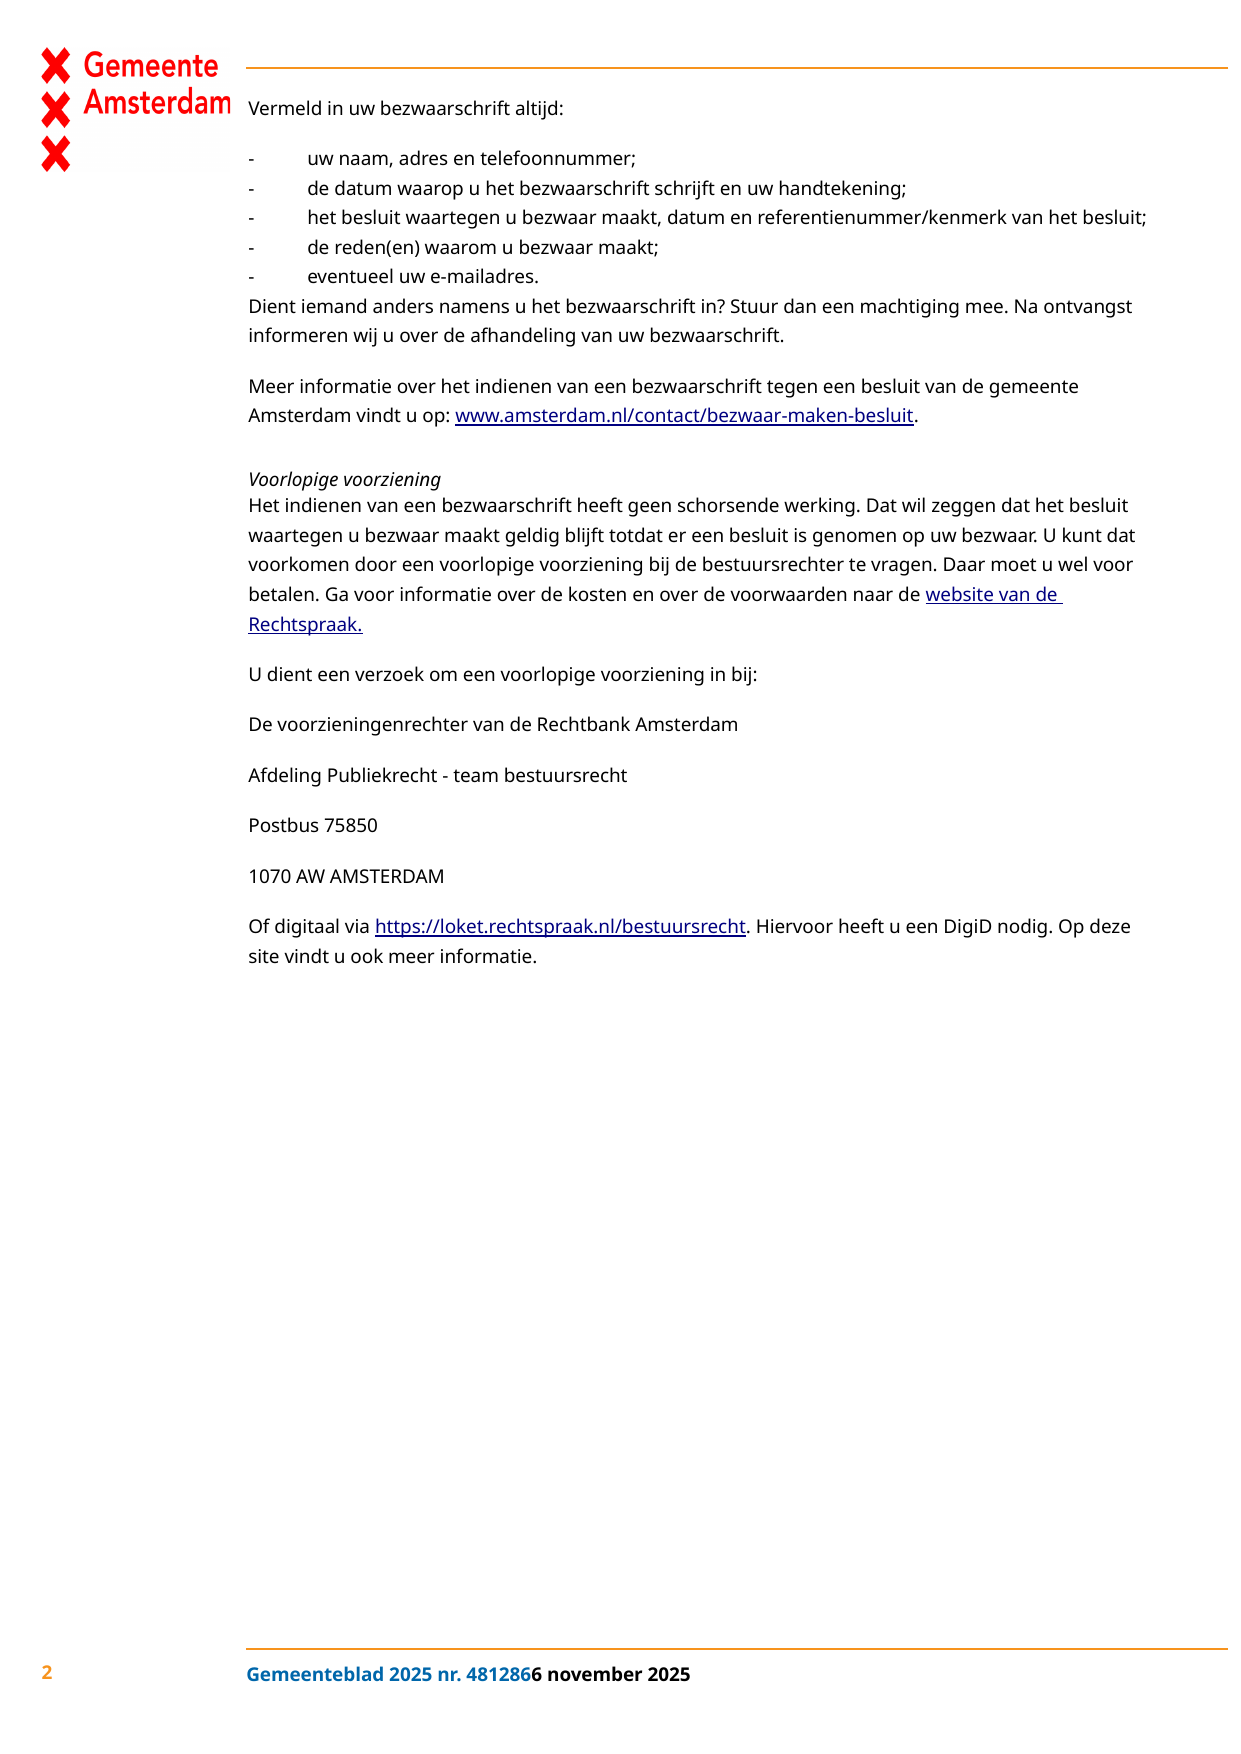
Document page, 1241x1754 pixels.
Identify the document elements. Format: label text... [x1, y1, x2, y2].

text Het indienen van een bezwaarschrift heeft geen schorsende werking. Dat wil zeggen dat het besluit waartegen u bezwaar maakt geldig blijft totdat er een besluit is genomen op uw bezwaar. U kunt dat voorkomen door een voorlopige voorziening bij de bestuursrechter te vragen. Daar moet u wel voor betalen. Ga voor informatie over de kosten en over de voorwaarden naar de website van de Rechtspraak. [248, 492, 1152, 636]
list de reden(en) waarom u bezwaar maakt; [248, 234, 1152, 260]
text Dient iemand anders namens u het bezwaarschrift in? Stuur dan een machtiging mee. Na ontvangst informeren wij u over de afhandeling van uw bezwaarschrift. [248, 293, 1152, 348]
text Afdeling Publiekrecht - team bestuursrecht [248, 762, 1152, 788]
list uw naam, adres en telefoonnummer; [248, 145, 1152, 171]
text De voorzieningenrechter van de Rechtbank Amsterdam [248, 712, 1152, 737]
text Voorlopige voorziening [248, 467, 1152, 492]
list eventueel uw e-mailadres. [248, 263, 1152, 289]
list de datum waarop u het bezwaarschrift schrijft en uw handtekening; [248, 175, 1152, 201]
text U dient een verzoek om een voorlopige voorziening in bij: [248, 661, 1152, 687]
list het besluit waartegen u bezwaar maakt, datum en referentienummer/kenmerk van het besluit; [248, 204, 1152, 230]
text Vermeld in uw bezwaarschrift altijd: [248, 95, 1152, 121]
text 1070 AW AMSTERDAM [248, 863, 1152, 888]
text Postbus 75850 [248, 812, 1152, 838]
picture [41, 47, 231, 172]
text Of digitaal via https://loket.rechtspraak.nl/bestuursrecht. Hiervoor heeft u een DigiD nodig. Op deze site vindt u ook meer informatie. [248, 913, 1152, 968]
text Meer informatie over het indienen van een bezwaarschrift tegen een besluit van de gemeente Amsterdam vindt u op: www.amsterdam.nl/contact/bezwaar-maken-besluit. [248, 373, 1152, 428]
